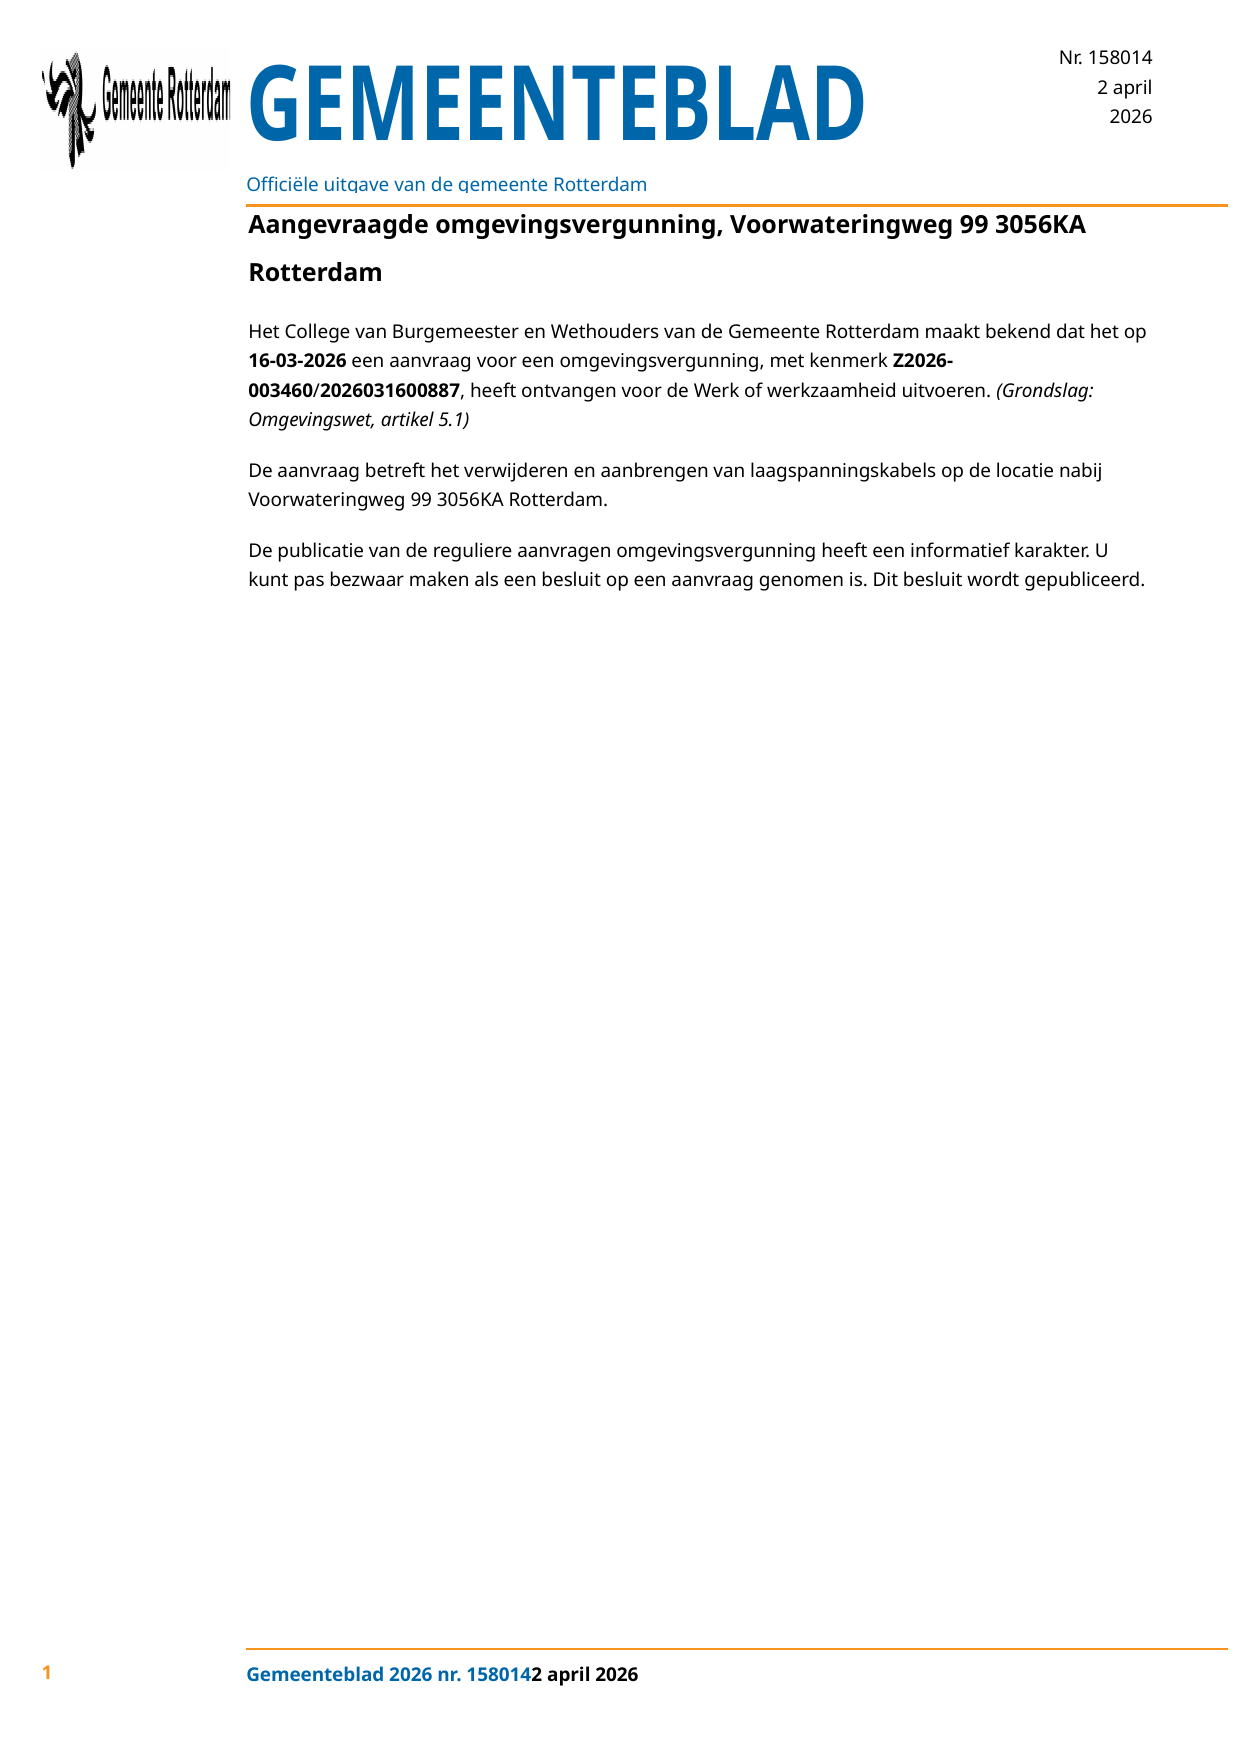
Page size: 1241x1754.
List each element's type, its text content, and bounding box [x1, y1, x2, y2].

text De publicatie van de reguliere aanvragen omgevingsvergunning heeft een informatief karakter. U kunt pas bezwaar maken als een besluit op een aanvraag genomen is. Dit besluit wordt gepubliceerd. [248, 537, 1152, 592]
text Aangevraagde omgevingsvergunning, Voorwateringweg 99 3056KA Rotterdam [248, 207, 1152, 288]
picture [41, 47, 231, 172]
text Het College van Burgemeester en Wethouders van de Gemeente Rotterdam maakt bekend dat het op 16-03-2026 een aanvraag voor een omgevingsvergunning, met kenmerk Z2026-003460/2026031600887, heeft ontvangen voor de Werk of werkzaamheid uitvoeren. (Grondslag: Omgevingswet, artikel 5.1) [248, 318, 1152, 432]
text De aanvraag betreft het verwijderen en aanbrengen van laagspanningskabels op de locatie nabij Voorwateringweg 99 3056KA Rotterdam. [248, 457, 1152, 512]
